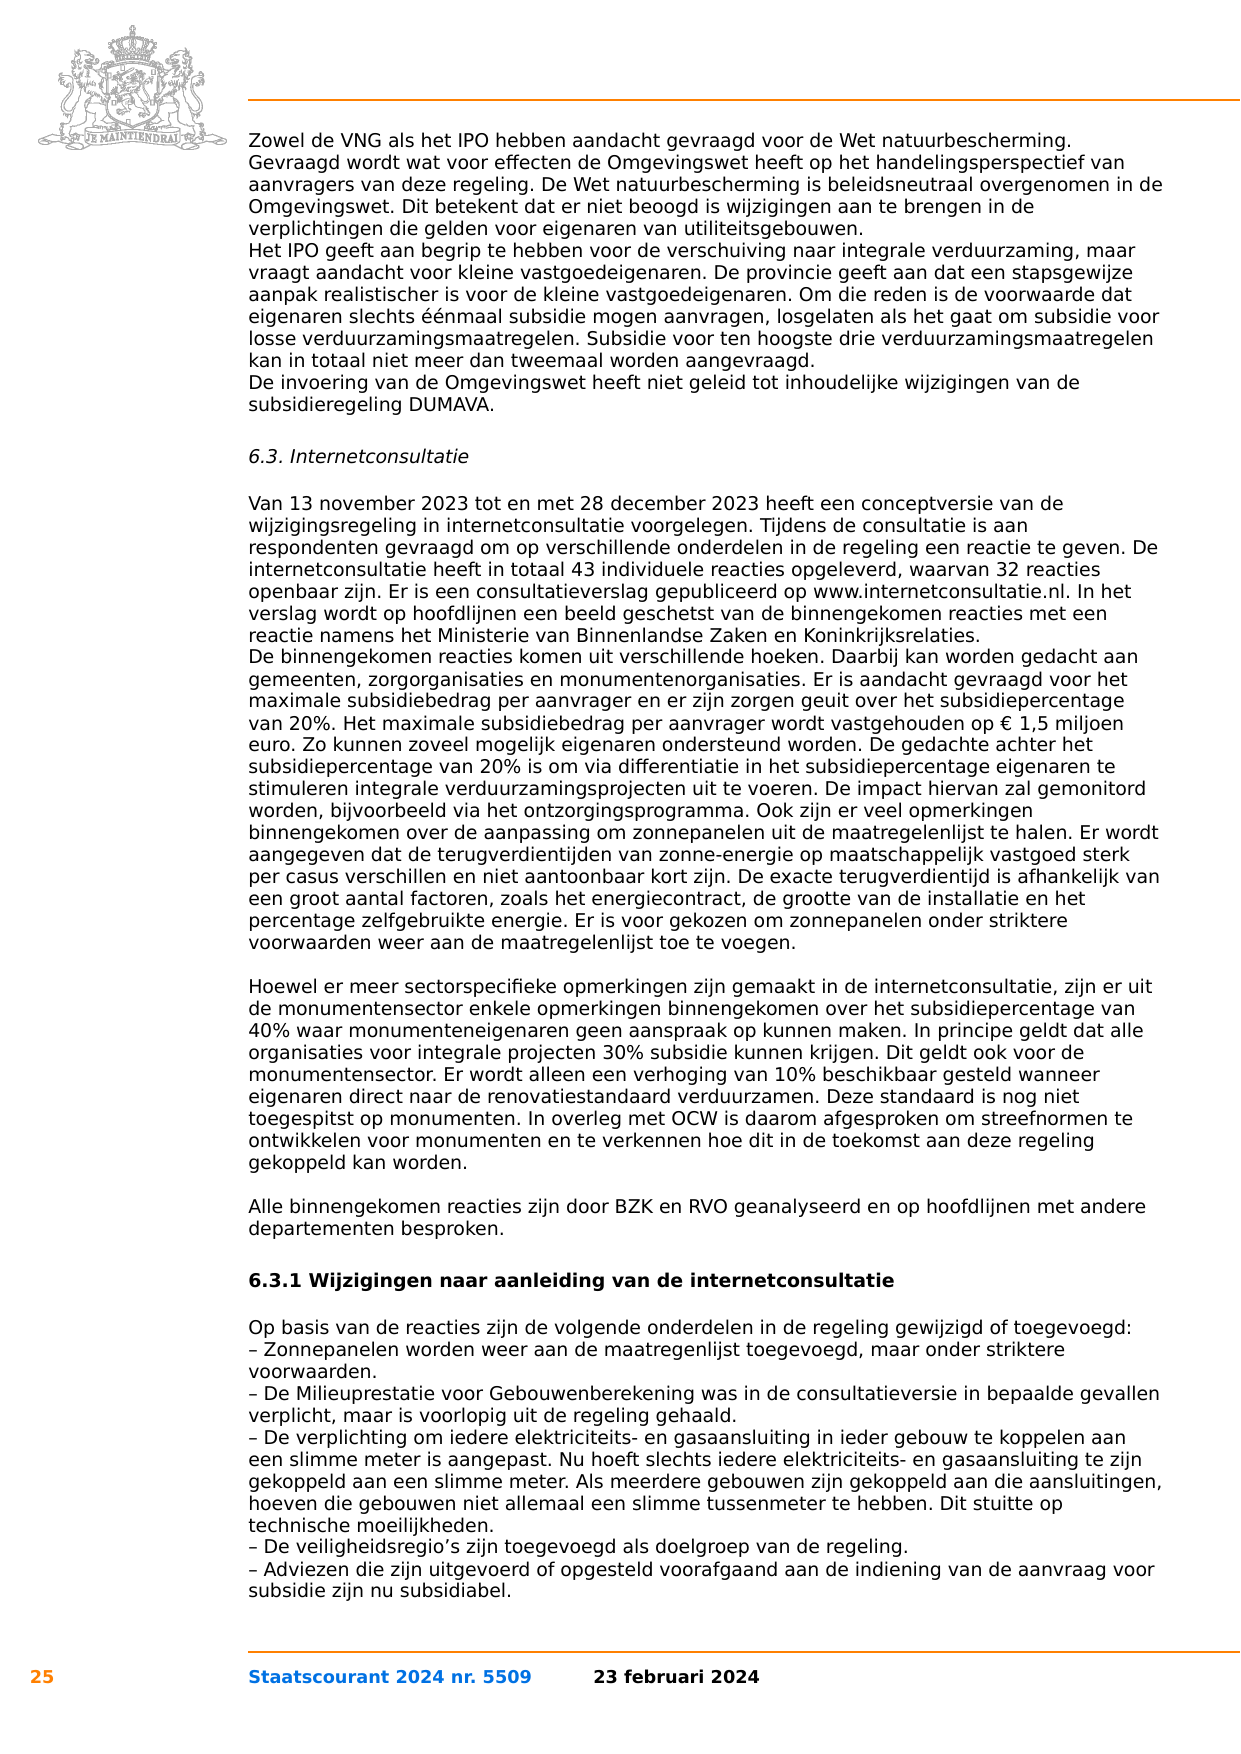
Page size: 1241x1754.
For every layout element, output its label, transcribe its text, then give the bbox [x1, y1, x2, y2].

picture [38, 25, 227, 150]
text – Adviezen die zijn uitgevoerd of opgesteld voorafgaand aan de indiening van de aanvraag voor subsidie zijn nu subsidiabel. [248, 1558, 1163, 1602]
text De binnengekomen reacties komen uit verschillende hoeken. Daarbij kan worden gedacht aan gemeenten, zorgorganisaties en monumentenorganisaties. Er is aandacht gevraagd voor het maximale subsidiebedrag per aanvrager en er zijn zorgen geuit over het subsidiepercentage van 20%. Het maximale subsidiebedrag per aanvrager wordt vastgehouden op € 1,5 miljoen euro. Zo kunnen zoveel mogelijk eigenaren ondersteund worden. De gedachte achter het subsidiepercentage van 20% is om via differentiatie in het subsidiepercentage eigenaren te stimuleren integrale verduurzamingsprojecten uit te voeren. De impact hiervan zal gemonitord worden, bijvoorbeeld via het ontzorgingsprogramma. Ook zijn er veel opmerkingen binnengekomen over de aanpassing om zonnepanelen uit de maatregelenlijst te halen. Er wordt aangegeven dat de terugverdientijden van zonne-energie op maatschappelijk vastgoed sterk per casus verschillen en niet aantoonbaar kort zijn. De exacte terugverdientijd is afhankelijk van een groot aantal factoren, zoals het energiecontract, de grootte van de installatie en het percentage zelfgebruikte energie. Er is voor gekozen om zonnepanelen onder striktere voorwaarden weer aan de maatregelenlijst toe te voegen. [248, 646, 1163, 954]
subtitle 6.3. Internetconsultatie [248, 446, 1163, 468]
text Op basis van de reacties zijn de volgende onderdelen in de regeling gewijzigd of toegevoegd: [248, 1317, 1163, 1339]
text – Zonnepanelen worden weer aan de maatregenlijst toegevoegd, maar onder striktere voorwaarden. [248, 1339, 1163, 1383]
text Zowel de VNG als het IPO hebben aandacht gevraagd voor de Wet natuurbescherming. Gevraagd wordt wat voor effecten de Omgevingswet heeft op het handelingsperspectief van aanvragers van deze regeling. De Wet natuurbescherming is beleidsneutraal overgenomen in de Omgevingswet. Dit betekent dat er niet beoogd is wijzigingen aan te brengen in de verplichtingen die gelden voor eigenaren van utiliteitsgebouwen. [248, 130, 1163, 240]
text Het IPO geeft aan begrip te hebben voor de verschuiving naar integrale verduurzaming, maar vraagt aandacht voor kleine vastgoedeigenaren. De provincie geeft aan dat een stapsgewijze aanpak realistischer is voor de kleine vastgoedeigenaren. Om die reden is de voorwaarde dat eigenaren slechts éénmaal subsidie mogen aanvragen, losgelaten als het gaat om subsidie voor losse verduurzamingsmaatregelen. Subsidie voor ten hoogste drie verduurzamingsmaatregelen kan in totaal niet meer dan tweemaal worden aangevraagd. [248, 240, 1163, 372]
text Van 13 november 2023 tot en met 28 december 2023 heeft een conceptversie van de wijzigingsregeling in internetconsultatie voorgelegen. Tijdens de consultatie is aan respondenten gevraagd om op verschillende onderdelen in de regeling een reactie te geven. De internetconsultatie heeft in totaal 43 individuele reacties opgeleverd, waarvan 32 reacties openbaar zijn. Er is een consultatieverslag gepubliceerd op www.internetconsultatie.nl. In het verslag wordt op hoofdlijnen een beeld geschetst van de binnengekomen reacties met een reactie namens het Ministerie van Binnenlandse Zaken en Koninkrijksrelaties. [248, 493, 1163, 646]
text Alle binnengekomen reacties zijn door BZK en RVO geanalyseerd en op hoofdlijnen met andere departementen besproken. [248, 1196, 1163, 1240]
text – De Milieuprestatie voor Gebouwenberekening was in de consultatieversie in bepaalde gevallen verplicht, maar is voorlopig uit de regeling gehaald. [248, 1383, 1163, 1427]
subtitle 6.3.1 Wijzigingen naar aanleiding van de internetconsultatie [248, 1270, 1163, 1292]
text – De veiligheidsregio’s zijn toegevoegd als doelgroep van de regeling. [248, 1536, 1163, 1558]
text – De verplichting om iedere elektriciteits- en gasaansluiting in ieder gebouw te koppelen aan een slimme meter is aangepast. Nu hoeft slechts iedere elektriciteits- en gasaansluiting te zijn gekoppeld aan een slimme meter. Als meerdere gebouwen zijn gekoppeld aan die aansluitingen, hoeven die gebouwen niet allemaal een slimme tussenmeter te hebben. Dit stuitte op technische moeilijkheden. [248, 1427, 1163, 1536]
text De invoering van de Omgevingswet heeft niet geleid tot inhoudelijke wijzigingen van de subsidieregeling DUMAVA. [248, 372, 1163, 416]
text Hoewel er meer sectorspecifieke opmerkingen zijn gemaakt in de internetconsultatie, zijn er uit de monumentensector enkele opmerkingen binnengekomen over het subsidiepercentage van 40% waar monumenteneigenaren geen aanspraak op kunnen maken. In principe geldt dat alle organisaties voor integrale projecten 30% subsidie kunnen krijgen. Dit geldt ook voor de monumentensector. Er wordt alleen een verhoging van 10% beschikbaar gesteld wanneer eigenaren direct naar de renovatiestandaard verduurzamen. Deze standaard is nog niet toegespitst op monumenten. In overleg met OCW is daarom afgesproken om streefnormen te ontwikkelen voor monumenten en te verkennen hoe dit in de toekomst aan deze regeling gekoppeld kan worden. [248, 976, 1163, 1174]
